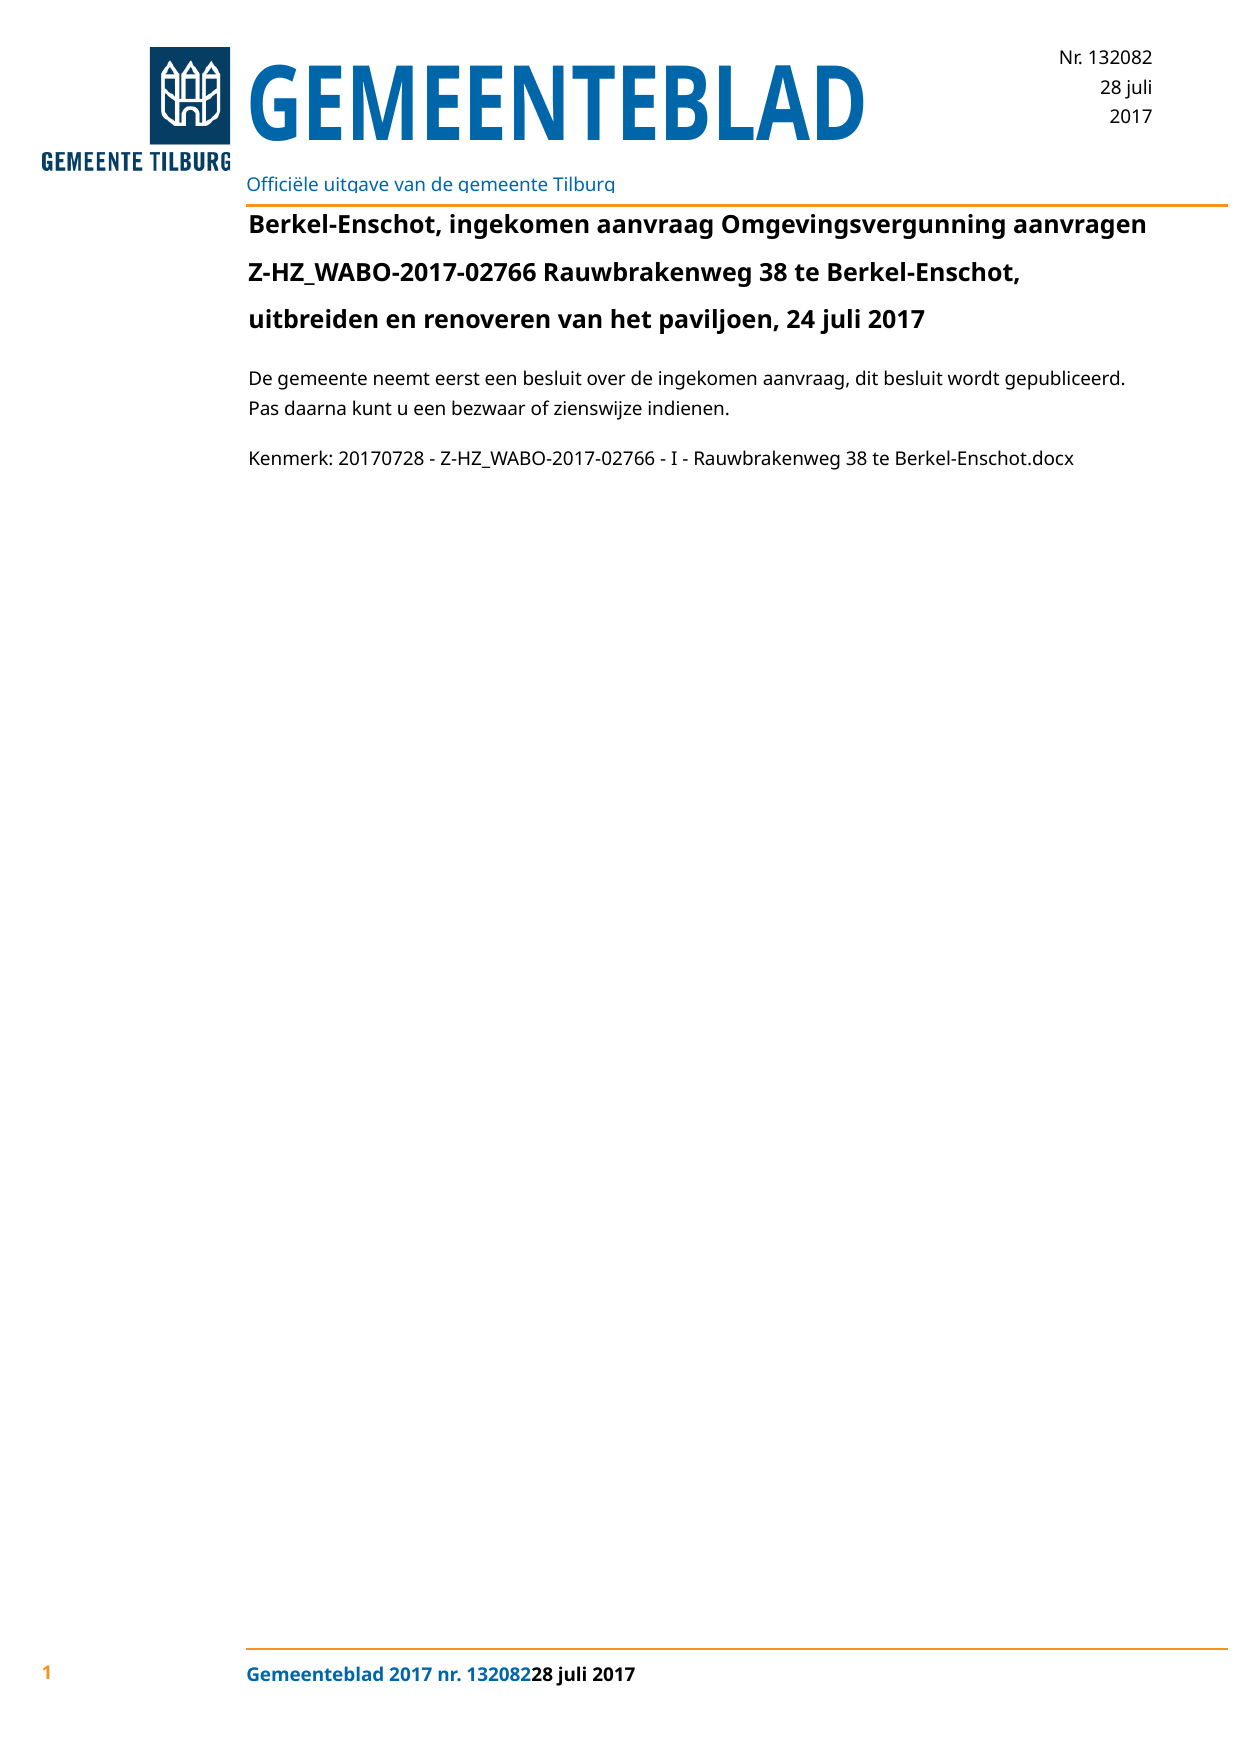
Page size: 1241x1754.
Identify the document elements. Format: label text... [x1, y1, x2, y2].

text Kenmerk: 20170728 - Z-HZ_WABO-2017-02766 - I - Rauwbrakenweg 38 te Berkel-Enschot.docx [248, 446, 1152, 471]
text De gemeente neemt eerst een besluit over de ingekomen aanvraag, dit besluit wordt gepubliceerd. Pas daarna kunt u een bezwaar of zienswijze indienen. [248, 366, 1152, 421]
picture [41, 47, 231, 172]
text Berkel-Enschot, ingekomen aanvraag Omgevingsvergunning aanvragen Z-HZ_WABO-2017-02766 Rauwbrakenweg 38 te Berkel-Enschot, uitbreiden en renoveren van het paviljoen, 24 juli 2017 [248, 207, 1152, 336]
